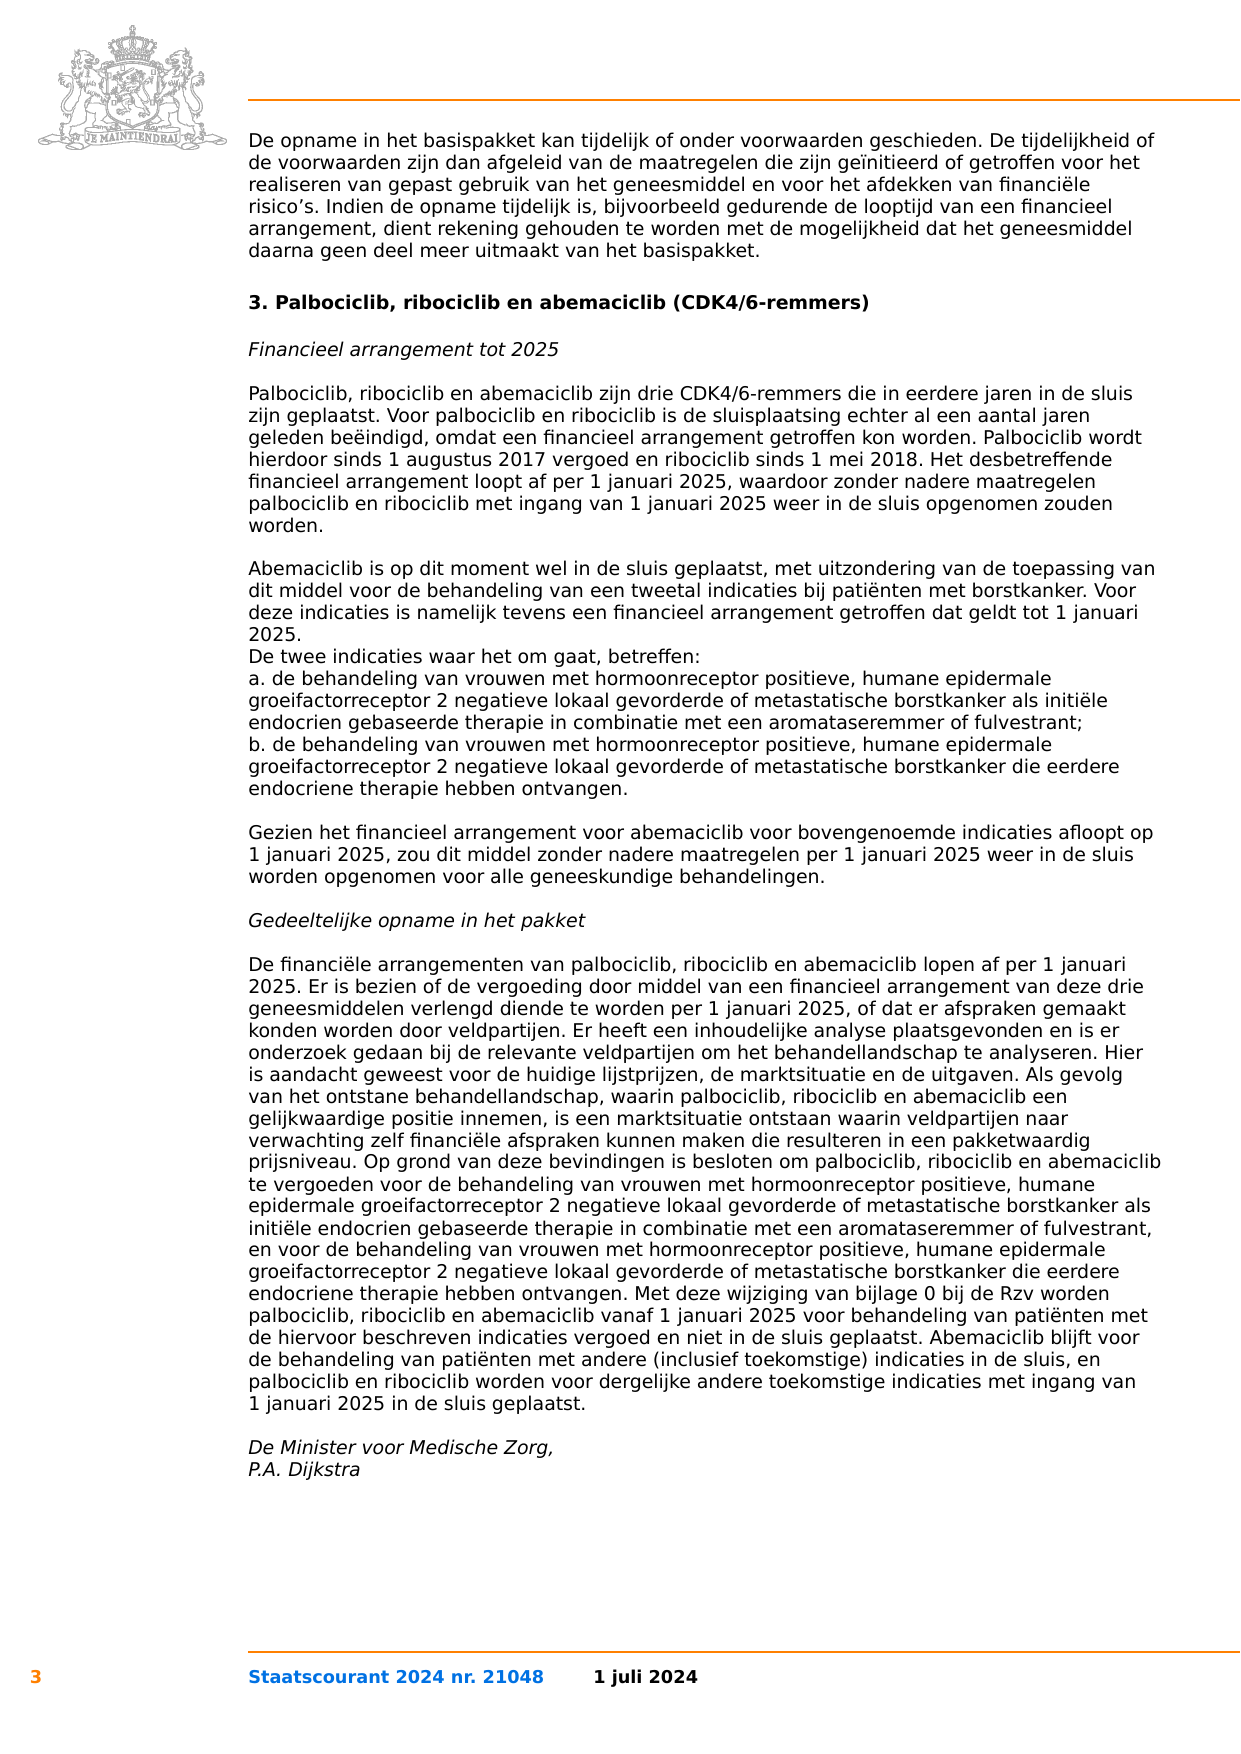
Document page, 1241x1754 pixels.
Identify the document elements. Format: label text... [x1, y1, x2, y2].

subtitle Gedeeltelijke opname in het pakket [248, 910, 1163, 932]
text b. de behandeling van vrouwen met hormoonreceptor positieve, humane epidermale groeifactorreceptor 2 negatieve lokaal gevorderde of metastatische borstkanker die eerdere endocriene therapie hebben ontvangen. [248, 734, 1163, 800]
text De financiële arrangementen van palbociclib, ribociclib en abemaciclib lopen af per 1 januari 2025. Er is bezien of de vergoeding door middel van een financieel arrangement van deze drie geneesmiddelen verlengd diende te worden per 1 januari 2025, of dat er afspraken gemaakt konden worden door veldpartijen. Er heeft een inhoudelijke analyse plaatsgevonden en is er onderzoek gedaan bij de relevante veldpartijen om het behandellandschap te analyseren. Hier is aandacht geweest voor de huidige lijstprijzen, de marktsituatie en de uitgaven. Als gevolg van het ontstane behandellandschap, waarin palbociclib, ribociclib en abemaciclib een gelijkwaardige positie innemen, is een marktsituatie ontstaan waarin veldpartijen naar verwachting zelf financiële afspraken kunnen maken die resulteren in een pakketwaardig prijsniveau. Op grond van deze bevindingen is besloten om palbociclib, ribociclib en abemaciclib te vergoeden voor de behandeling van vrouwen met hormoonreceptor positieve, humane epidermale groeifactorreceptor 2 negatieve lokaal gevorderde of metastatische borstkanker als initiële endocrien gebaseerde therapie in combinatie met een aromataseremmer of fulvestrant, en voor de behandeling van vrouwen met hormoonreceptor positieve, humane epidermale groeifactorreceptor 2 negatieve lokaal gevorderde of metastatische borstkanker die eerdere endocriene therapie hebben ontvangen. Met deze wijziging van bijlage 0 bij de Rzv worden palbociclib, ribociclib en abemaciclib vanaf 1 januari 2025 voor behandeling van patiënten met de hiervoor beschreven indicaties vergoed en niet in de sluis geplaatst. Abemaciclib blijft voor de behandeling van patiënten met andere (inclusief toekomstige) indicaties in de sluis, en palbociclib en ribociclib worden voor dergelijke andere toekomstige indicaties met ingang van 1 januari 2025 in de sluis geplaatst. [248, 954, 1163, 1415]
text De twee indicaties waar het om gaat, betreffen: [248, 646, 1163, 668]
text Abemaciclib is op dit moment wel in de sluis geplaatst, met uitzondering van de toepassing van dit middel voor de behandeling van een tweetal indicaties bij patiënten met borstkanker. Voor deze indicaties is namelijk tevens een financieel arrangement getroffen dat geldt tot 1 januari 2025. [248, 558, 1163, 646]
text a. de behandeling van vrouwen met hormoonreceptor positieve, humane epidermale groeifactorreceptor 2 negatieve lokaal gevorderde of metastatische borstkanker als initiële endocrien gebaseerde therapie in combinatie met een aromataseremmer of fulvestrant; [248, 668, 1163, 734]
text Palbociclib, ribociclib en abemaciclib zijn drie CDK4/6-remmers die in eerdere jaren in de sluis zijn geplaatst. Voor palbociclib en ribociclib is de sluisplaatsing echter al een aantal jaren geleden beëindigd, omdat een financieel arrangement getroffen kon worden. Palbociclib wordt hierdoor sinds 1 augustus 2017 vergoed en ribociclib sinds 1 mei 2018. Het desbetreffende financieel arrangement loopt af per 1 januari 2025, waardoor zonder nadere maatregelen palbociclib en ribociclib met ingang van 1 januari 2025 weer in de sluis opgenomen zouden worden. [248, 383, 1163, 536]
subtitle Financieel arrangement tot 2025 [248, 339, 1163, 361]
text De opname in het basispakket kan tijdelijk of onder voorwaarden geschieden. De tijdelijkheid of de voorwaarden zijn dan afgeleid van de maatregelen die zijn geïnitieerd of getroffen voor het realiseren van gepast gebruik van het geneesmiddel en voor het afdekken van financiële risico’s. Indien de opname tijdelijk is, bijvoorbeeld gedurende de looptijd van een financieel arrangement, dient rekening gehouden te worden met de mogelijkheid dat het geneesmiddel daarna geen deel meer uitmaakt van het basispakket. [248, 130, 1163, 262]
picture [38, 25, 227, 150]
text De Minister voor Medische Zorg, P.A. Dijkstra [248, 1437, 1163, 1481]
text Gezien het financieel arrangement voor abemaciclib voor bovengenoemde indicaties afloopt op 1 januari 2025, zou dit middel zonder nadere maatregelen per 1 januari 2025 weer in de sluis worden opgenomen voor alle geneeskundige behandelingen. [248, 822, 1163, 888]
subtitle 3. Palbociclib, ribociclib en abemaciclib (CDK4/6-remmers) [248, 292, 1163, 314]
